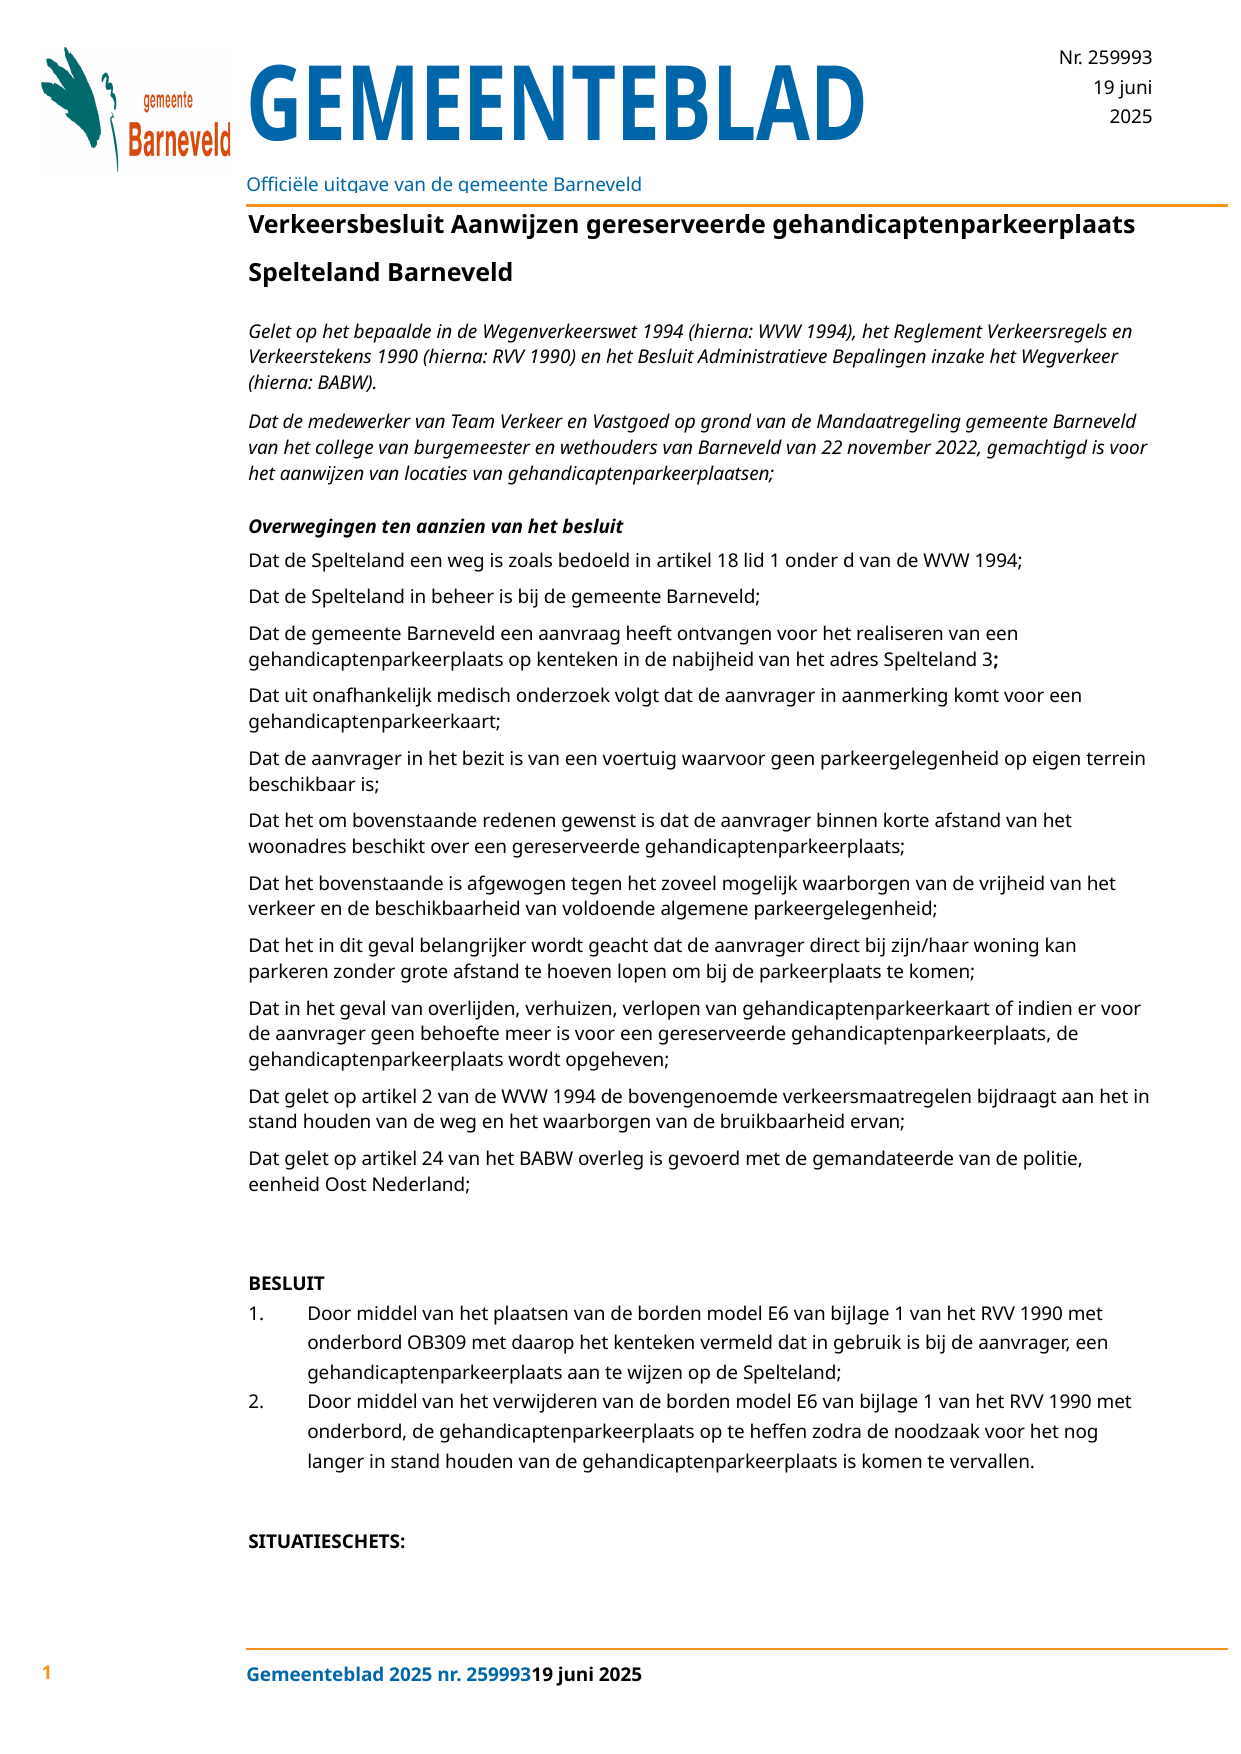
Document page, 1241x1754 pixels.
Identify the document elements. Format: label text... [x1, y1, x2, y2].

text Dat de gemeente Barneveld een aanvraag heeft ontvangen voor het realiseren van een gehandicaptenparkeerplaats op kenteken in de nabijheid van het adres Spelteland 3; [248, 620, 1152, 672]
text Dat de medewerker van Team Verkeer en Vastgoed op grond van de Mandaatregeling gemeente Barneveld van het college van burgemeester en wethouders van Barneveld van 22 november 2022, gemachtigd is voor het aanwijzen van locaties van gehandicaptenparkeerplaatsen; [248, 409, 1152, 486]
text Dat het in dit geval belangrijker wordt geacht dat de aanvrager direct bij zijn/haar woning kan parkeren zonder grote afstand te hoeven lopen om bij de parkeerplaats te komen; [248, 932, 1152, 984]
text Dat gelet op artikel 24 van het BABW overleg is gevoerd met de gemandateerde van de politie, eenheid Oost Nederland; [248, 1145, 1152, 1197]
text Dat de Spelteland in beheer is bij de gemeente Barneveld; [248, 584, 1152, 609]
text Dat uit onafhankelijk medisch onderzoek volgt dat de aanvrager in aanmerking komt voor een gehandicaptenparkeerkaart; [248, 683, 1152, 734]
text Dat de aanvrager in het bezit is van een voertuig waarvoor geen parkeergelegenheid op eigen terrein beschikbaar is; [248, 745, 1152, 797]
list Door middel van het plaatsen van de borden model E6 van bijlage 1 van het RVV 1990 met onderbord OB309 met daarop het kenteken vermeld dat in gebruik is bij de aanvrager, een gehandicaptenparkeerplaats aan te wijzen op de Spelteland; [248, 1300, 1152, 1385]
text Dat de Spelteland een weg is zoals bedoeld in artikel 18 lid 1 onder d van de WVW 1994; [248, 547, 1152, 573]
text Dat het bovenstaande is afgewogen tegen het zoveel mogelijk waarborgen van de vrijheid van het verkeer en de beschikbaarheid van voldoende algemene parkeergelegenheid; [248, 870, 1152, 921]
text Gelet op het bepaalde in de Wegenverkeerswet 1994 (hierna: WVW 1994), het Reglement Verkeersregels en Verkeerstekens 1990 (hierna: RVV 1990) en het Besluit Administratieve Bepalingen inzake het Wegverkeer (hierna: BABW). [248, 318, 1152, 395]
text Dat gelet op artikel 2 van de WVW 1994 de bovengenoemde verkeersmaatregelen bijdraagt aan het in stand houden van de weg en het waarborgen van de bruikbaarheid ervan; [248, 1083, 1152, 1134]
text Dat het om bovenstaande redenen gewenst is dat de aanvrager binnen korte afstand van het woonadres beschikt over een gereserveerde gehandicaptenparkeerplaats; [248, 807, 1152, 859]
list Door middel van het verwijderen van de borden model E6 van bijlage 1 van het RVV 1990 met onderbord, de gehandicaptenparkeerplaats op te heffen zodra de noodzaak voor het nog langer in stand houden van de gehandicaptenparkeerplaats is komen te vervallen. [248, 1389, 1152, 1473]
text Overwegingen ten aanzien van het besluit [248, 513, 1152, 539]
text SITUATIESCHETS: [248, 1528, 1152, 1553]
picture [41, 47, 231, 172]
text BESLUIT [248, 1270, 1152, 1296]
text Verkeersbesluit Aanwijzen gereserveerde gehandicaptenparkeerplaats Spelteland Barneveld [248, 207, 1152, 288]
text Dat in het geval van overlijden, verhuizen, verlopen van gehandicaptenparkeerkaart of indien er voor de aanvrager geen behoefte meer is voor een gereserveerde gehandicaptenparkeerplaats, de gehandicaptenparkeerplaats wordt opgeheven; [248, 995, 1152, 1072]
